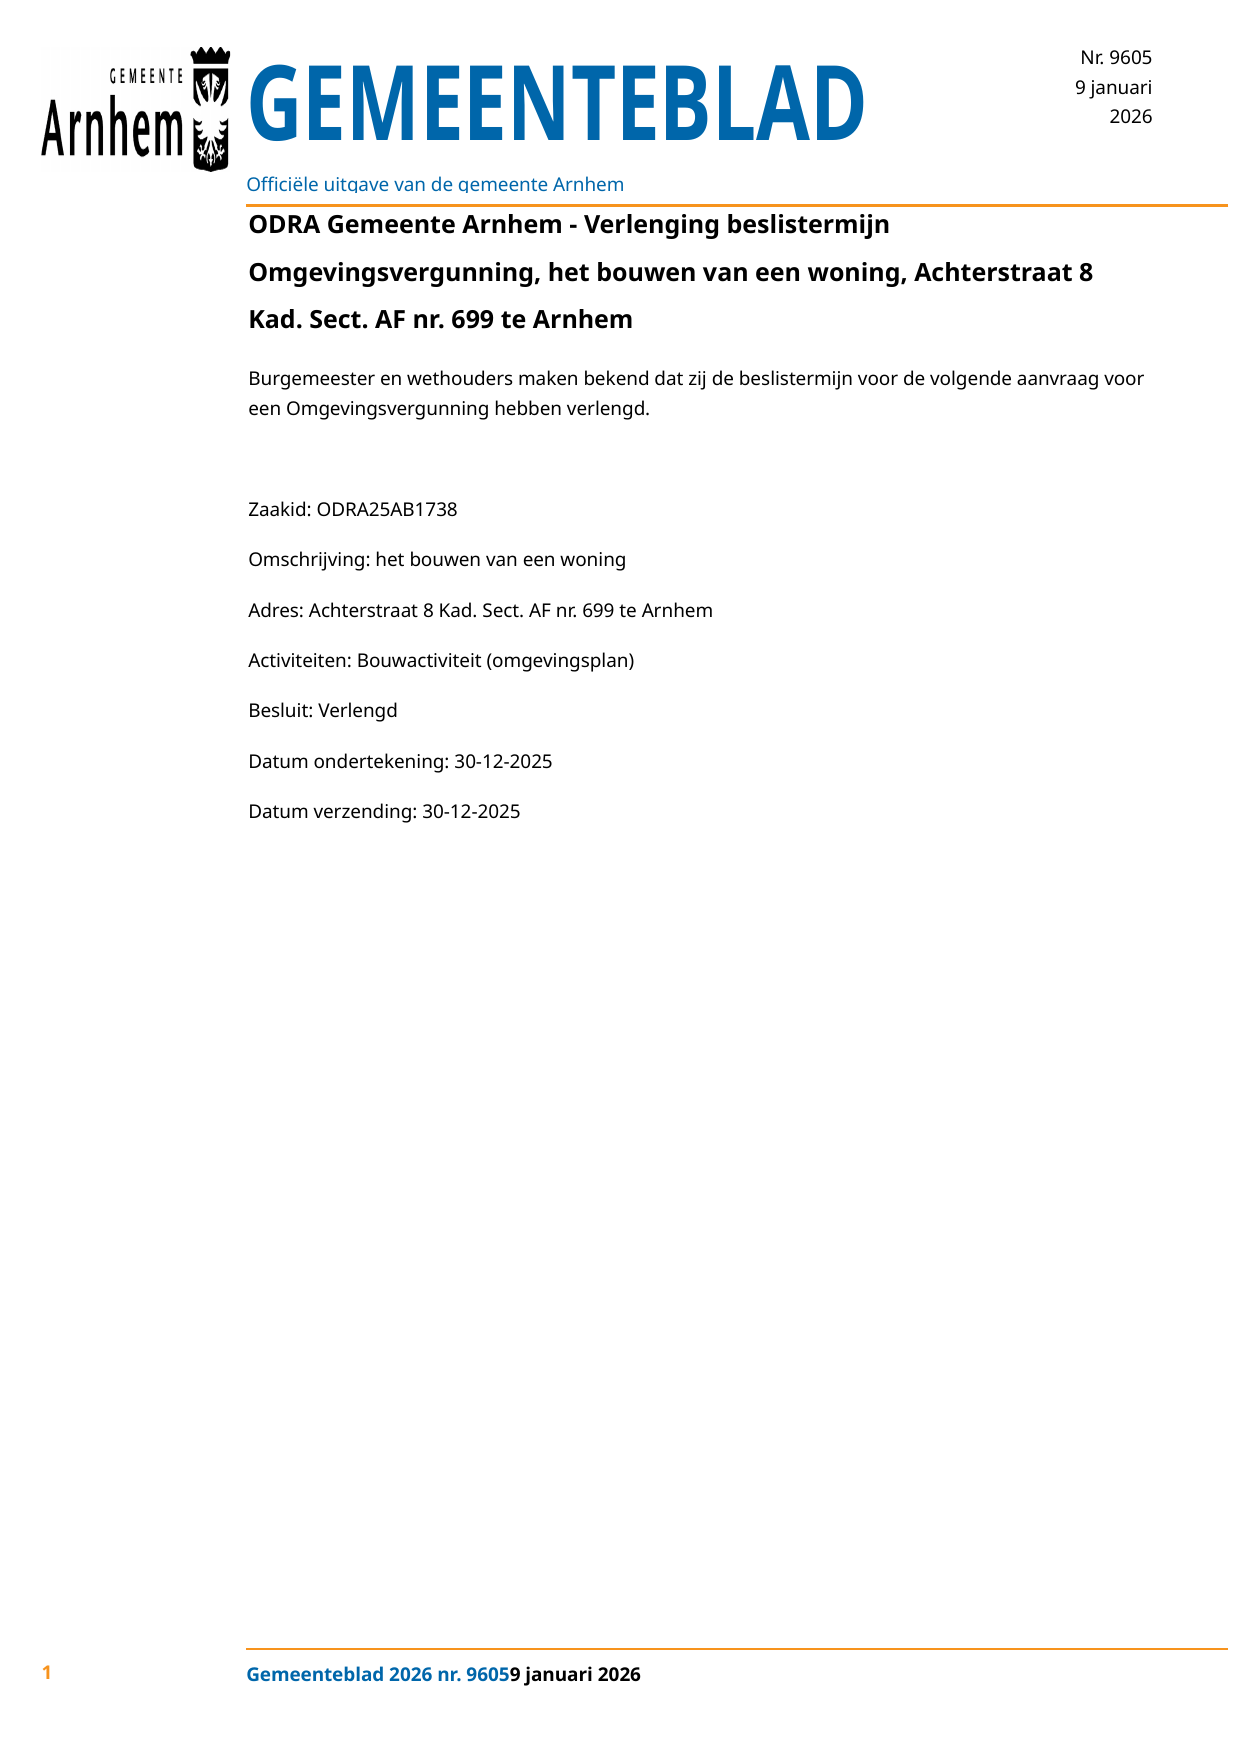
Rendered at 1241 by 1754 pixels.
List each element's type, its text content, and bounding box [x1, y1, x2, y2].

picture [41, 47, 231, 172]
text Besluit: Verlengd [248, 698, 1152, 723]
text Activiteiten: Bouwactiviteit (omgevingsplan) [248, 647, 1152, 673]
text Adres: Achterstraat 8 Kad. Sect. AF nr. 699 te Arnhem [248, 597, 1152, 622]
text Omschrijving: het bouwen van een woning [248, 546, 1152, 572]
text ODRA Gemeente Arnhem - Verlenging beslistermijn Omgevingsvergunning, het bouwen van een woning, Achterstraat 8 Kad. Sect. AF nr. 699 te Arnhem [248, 207, 1152, 336]
text Zaakid: ODRA25AB1738 [248, 496, 1152, 522]
text Datum ondertekening: 30-12-2025 [248, 748, 1152, 774]
text Datum verzending: 30-12-2025 [248, 798, 1152, 824]
text Burgemeester en wethouders maken bekend dat zij de beslistermijn voor de volgende aanvraag voor een Omgevingsvergunning hebben verlengd. [248, 366, 1152, 421]
